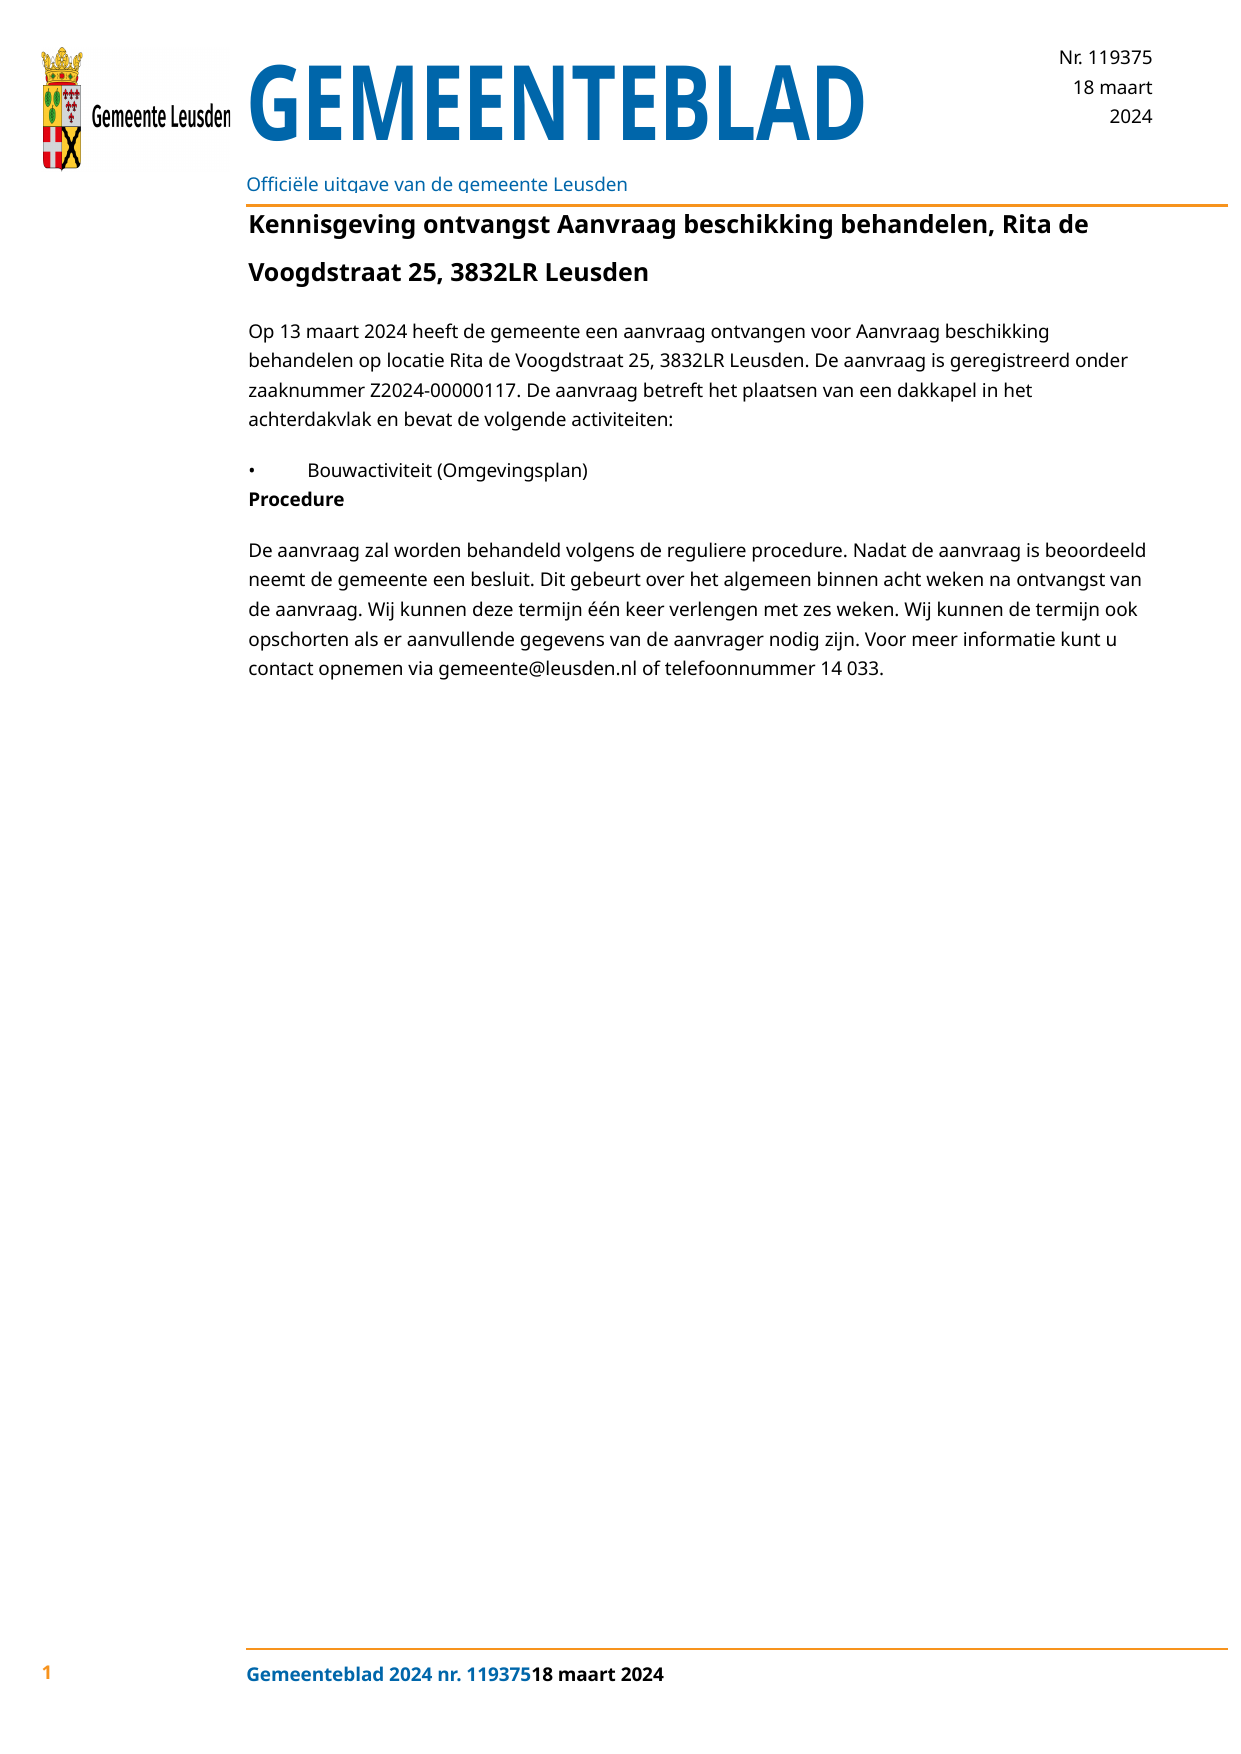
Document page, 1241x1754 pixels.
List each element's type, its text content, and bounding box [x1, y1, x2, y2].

text Procedure [248, 487, 1152, 512]
picture [41, 47, 231, 172]
text Op 13 maart 2024 heeft de gemeente een aanvraag ontvangen voor Aanvraag beschikking behandelen op locatie Rita de Voogdstraat 25, 3832LR Leusden. De aanvraag is geregistreerd onder zaaknummer Z2024-00000117. De aanvraag betreft het plaatsen van een dakkapel in het achterdakvlak en bevat de volgende activiteiten: [248, 318, 1152, 432]
list Bouwactiviteit (Omgevingsplan) [248, 457, 1152, 483]
text Kennisgeving ontvangst Aanvraag beschikking behandelen, Rita de Voogdstraat 25, 3832LR Leusden [248, 207, 1152, 288]
text De aanvraag zal worden behandeld volgens de reguliere procedure. Nadat de aanvraag is beoordeeld neemt de gemeente een besluit. Dit gebeurt over het algemeen binnen acht weken na ontvangst van de aanvraag. Wij kunnen deze termijn één keer verlengen met zes weken. Wij kunnen de termijn ook opschorten als er aanvullende gegevens van de aanvrager nodig zijn. Voor meer informatie kunt u contact opnemen via gemeente@leusden.nl of telefoonnummer 14 033. [248, 537, 1152, 681]
